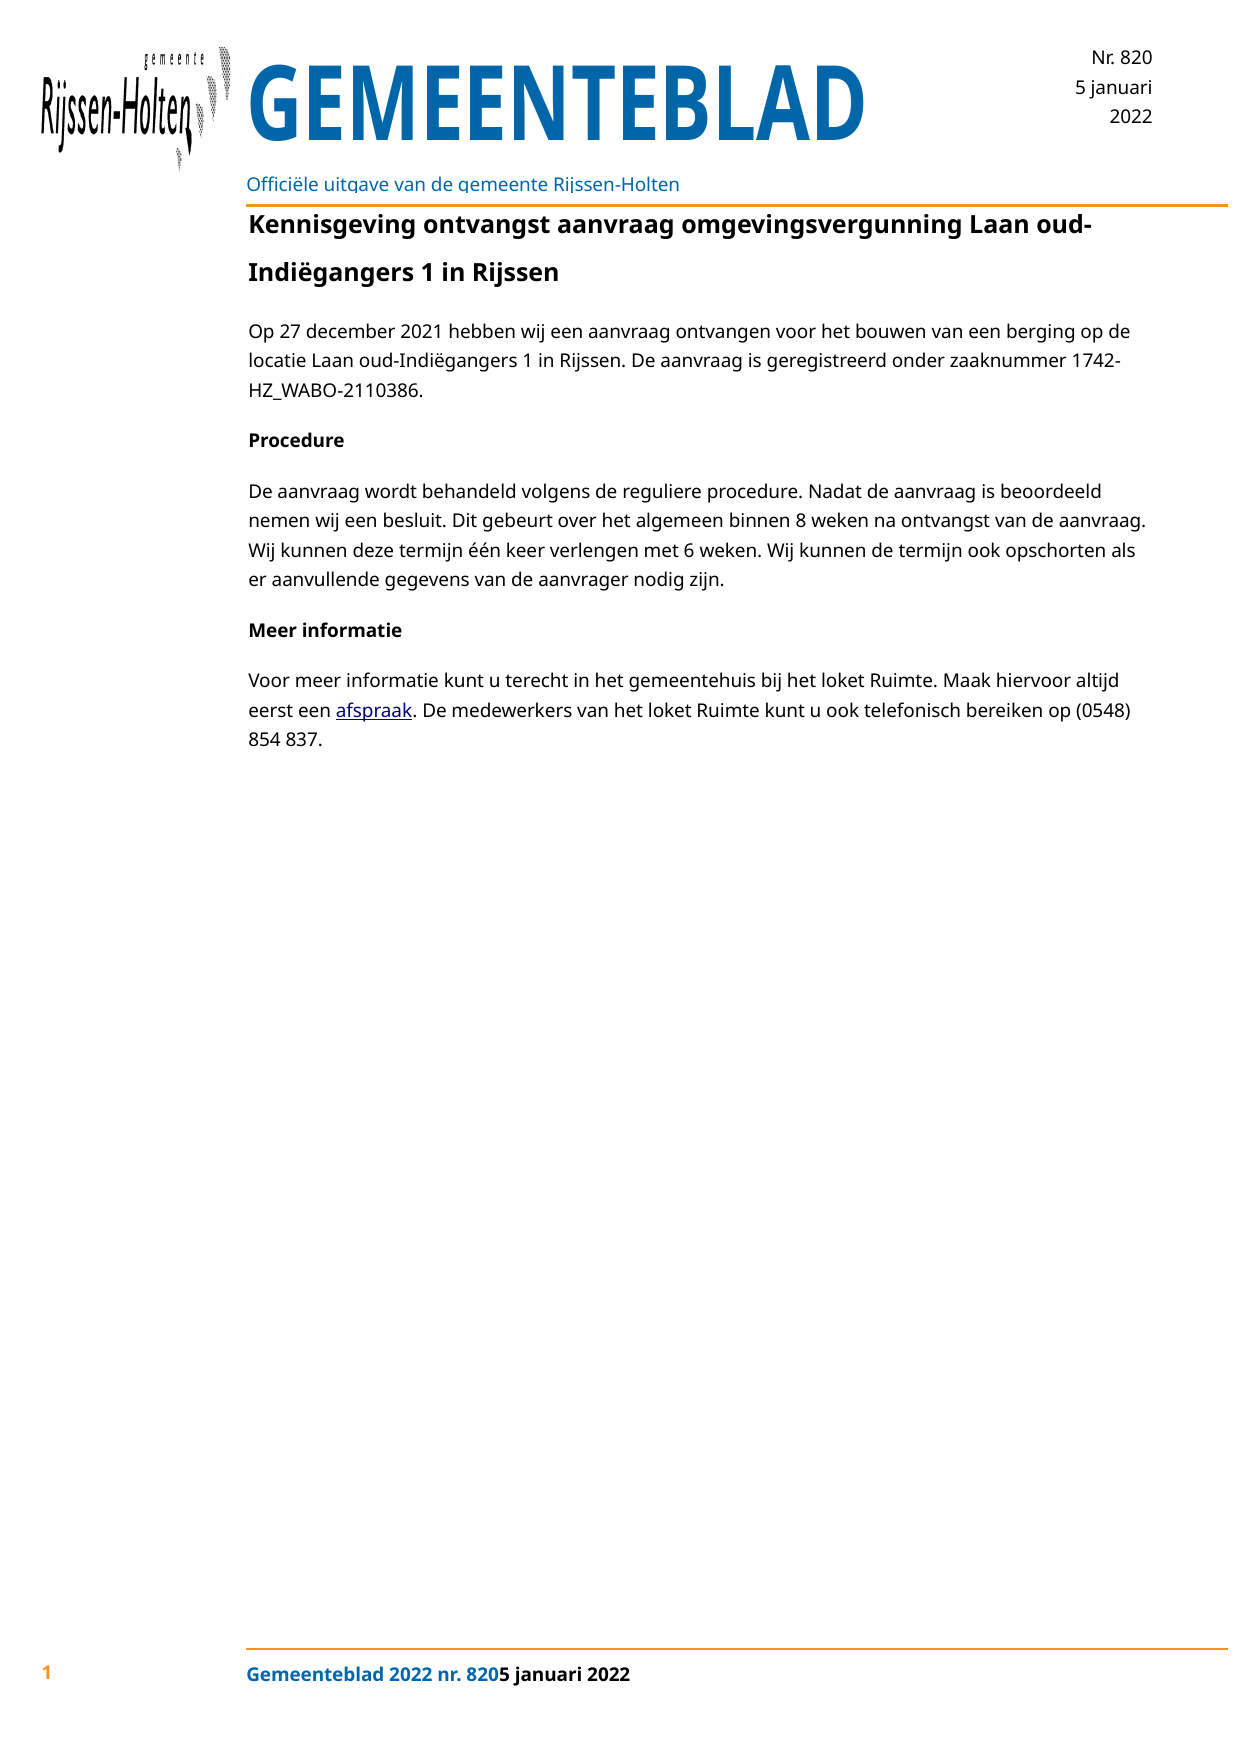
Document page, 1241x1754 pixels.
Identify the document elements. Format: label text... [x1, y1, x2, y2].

picture [41, 47, 231, 172]
text Kennisgeving ontvangst aanvraag omgevingsvergunning Laan oud-Indiëgangers 1 in Rijssen [248, 207, 1152, 288]
text Meer informatie [248, 617, 1152, 643]
text Op 27 december 2021 hebben wij een aanvraag ontvangen voor het bouwen van een berging op de locatie Laan oud-Indiëgangers 1 in Rijssen. De aanvraag is geregistreerd onder zaaknummer 1742-HZ_WABO-2110386. [248, 318, 1152, 403]
text Procedure [248, 427, 1152, 453]
text De aanvraag wordt behandeld volgens de reguliere procedure. Nadat de aanvraag is beoordeeld nemen wij een besluit. Dit gebeurt over het algemeen binnen 8 weken na ontvangst van de aanvraag. Wij kunnen deze termijn één keer verlengen met 6 weken. Wij kunnen de termijn ook opschorten als er aanvullende gegevens van de aanvrager nodig zijn. [248, 478, 1152, 592]
text Voor meer informatie kunt u terecht in het gemeentehuis bij het loket Ruimte. Maak hiervoor altijd eerst een afspraak. De medewerkers van het loket Ruimte kunt u ook telefonisch bereiken op (0548) 854 837. [248, 667, 1152, 752]
